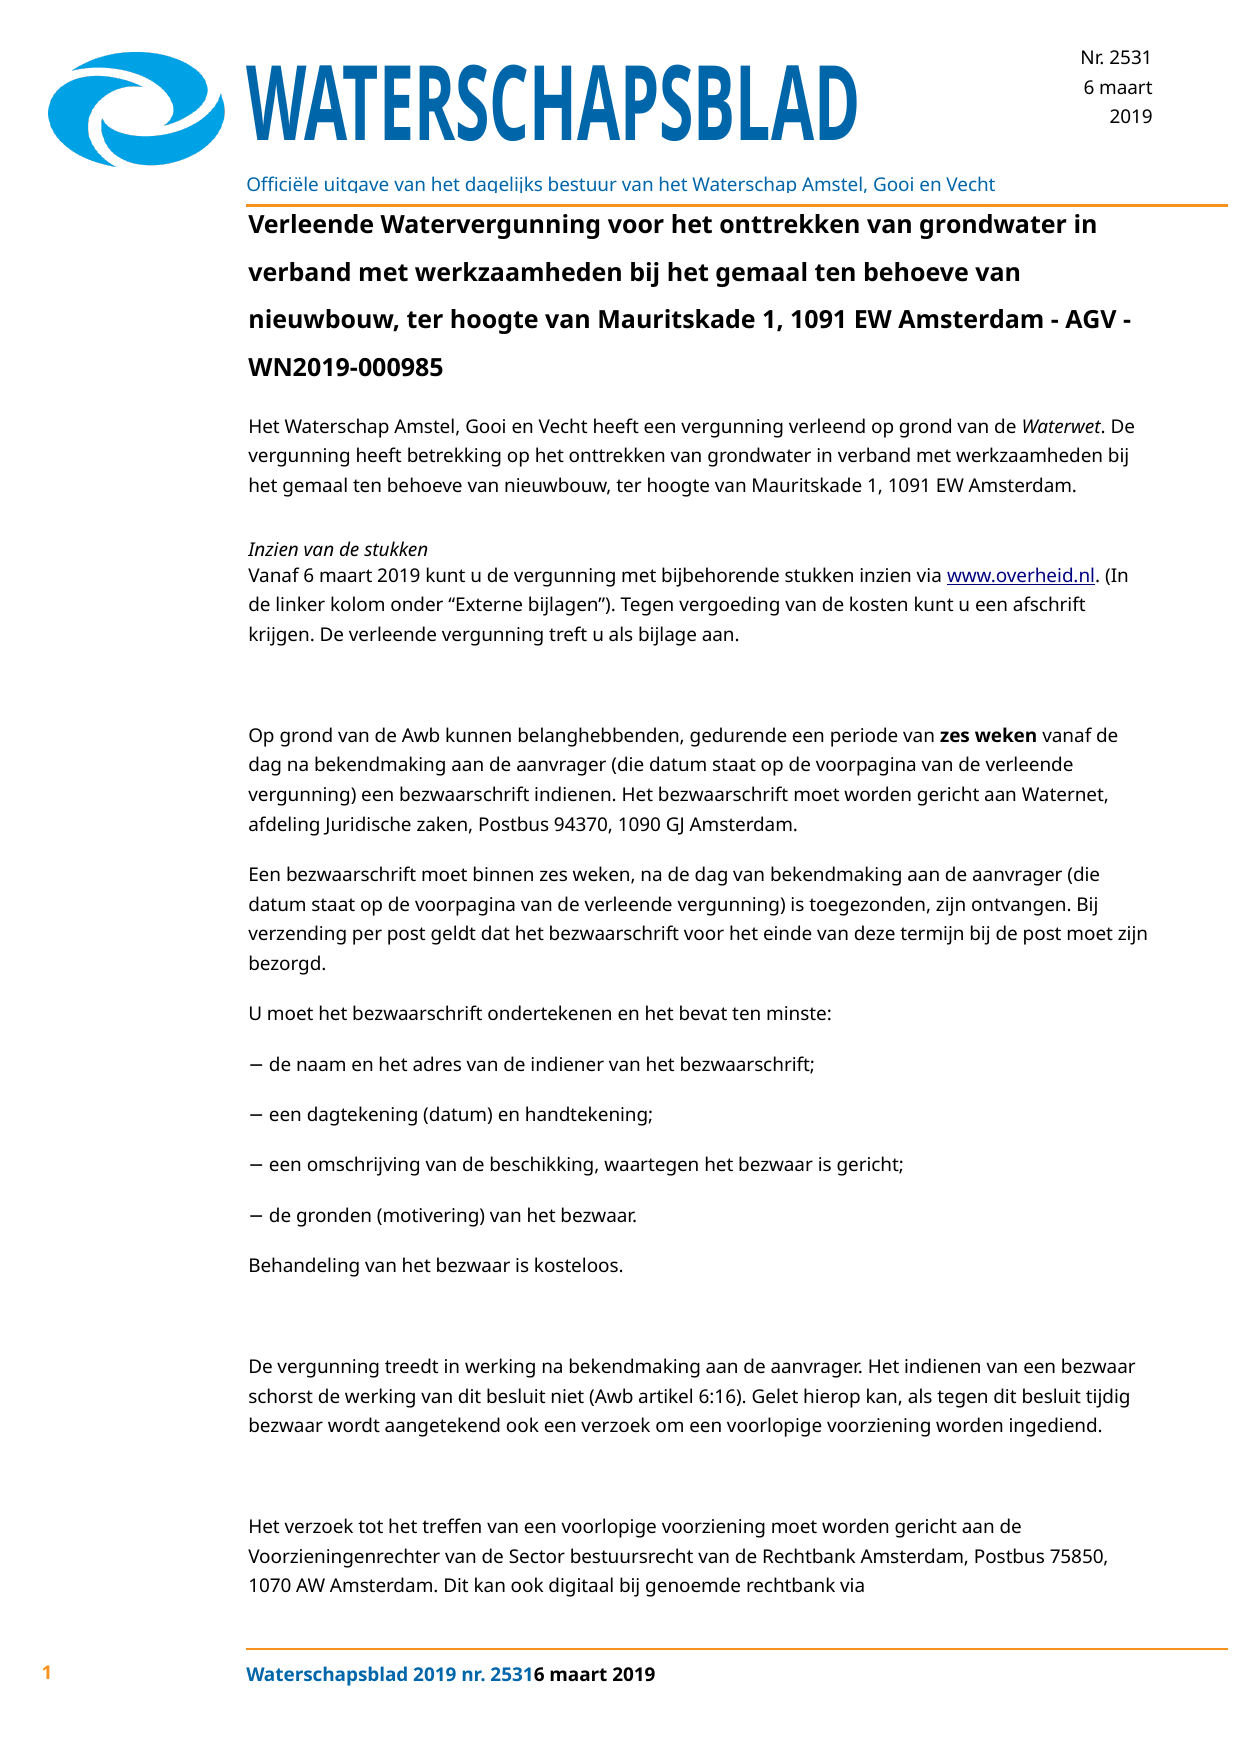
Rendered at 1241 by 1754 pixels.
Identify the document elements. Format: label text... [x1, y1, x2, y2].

picture [41, 47, 231, 172]
text Vanaf 6 maart 2019 kunt u de vergunning met bijbehorende stukken inzien via www.overheid.nl. (In de linker kolom onder “Externe bijlagen”). Tegen vergoeding van de kosten kunt u een afschrift krijgen. De verleende vergunning treft u als bijlage aan. [248, 562, 1152, 647]
text − een omschrijving van de beschikking, waartegen het bezwaar is gericht; [248, 1152, 1152, 1177]
text − een dagtekening (datum) en handtekening; [248, 1101, 1152, 1127]
text − de naam en het adres van de indiener van het bezwaarschrift; [248, 1051, 1152, 1076]
text Verleende Watervergunning voor het onttrekken van grondwater in verband met werkzaamheden bij het gemaal ten behoeve van nieuwbouw, ter hoogte van Mauritskade 1, 1091 EW Amsterdam - AGV - WN2019-000985 [248, 207, 1152, 384]
text De vergunning treedt in werking na bekendmaking aan de aanvrager. Het indienen van een bezwaar schorst de werking van dit besluit niet (Awb artikel 6:16). Gelet hierop kan, als tegen dit besluit tijdig bezwaar wordt aangetekend ook een verzoek om een voorlopige voorziening worden ingediend. [248, 1353, 1152, 1438]
text Een bezwaarschrift moet binnen zes weken, na de dag van bekendmaking aan de aanvrager (die datum staat op de voorpagina van de verleende vergunning) is toegezonden, zijn ontvangen. Bij verzending per post geldt dat het bezwaarschrift voor het einde van deze termijn bij de post moet zijn bezorgd. [248, 861, 1152, 976]
text Op grond van de Awb kunnen belanghebbenden, gedurende een periode van zes weken vanaf de dag na bekendmaking aan de aanvrager (die datum staat op de voorpagina van de verleende vergunning) een bezwaarschrift indienen. Het bezwaarschrift moet worden gericht aan Waternet, afdeling Juridische zaken, Postbus 94370, 1090 GJ Amsterdam. [248, 722, 1152, 836]
text U moet het bezwaarschrift ondertekenen en het bevat ten minste: [248, 1000, 1152, 1026]
text Het Waterschap Amstel, Gooi en Vecht heeft een vergunning verleend op grond van de Waterwet. De vergunning heeft betrekking op het onttrekken van grondwater in verband met werkzaamheden bij het gemaal ten behoeve van nieuwbouw, ter hoogte van Mauritskade 1, 1091 EW Amsterdam. [248, 413, 1152, 498]
text Behandeling van het bezwaar is kosteloos. [248, 1252, 1152, 1278]
text − de gronden (motivering) van het bezwaar. [248, 1202, 1152, 1228]
text Inzien van de stukken [248, 536, 1152, 562]
text Het verzoek tot het treffen van een voorlopige voorziening moet worden gericht aan de Voorzieningenrechter van de Sector bestuursrecht van de Rechtbank Amsterdam, Postbus 75850, 1070 AW Amsterdam. Dit kan ook digitaal bij genoemde rechtbank via [248, 1513, 1152, 1598]
